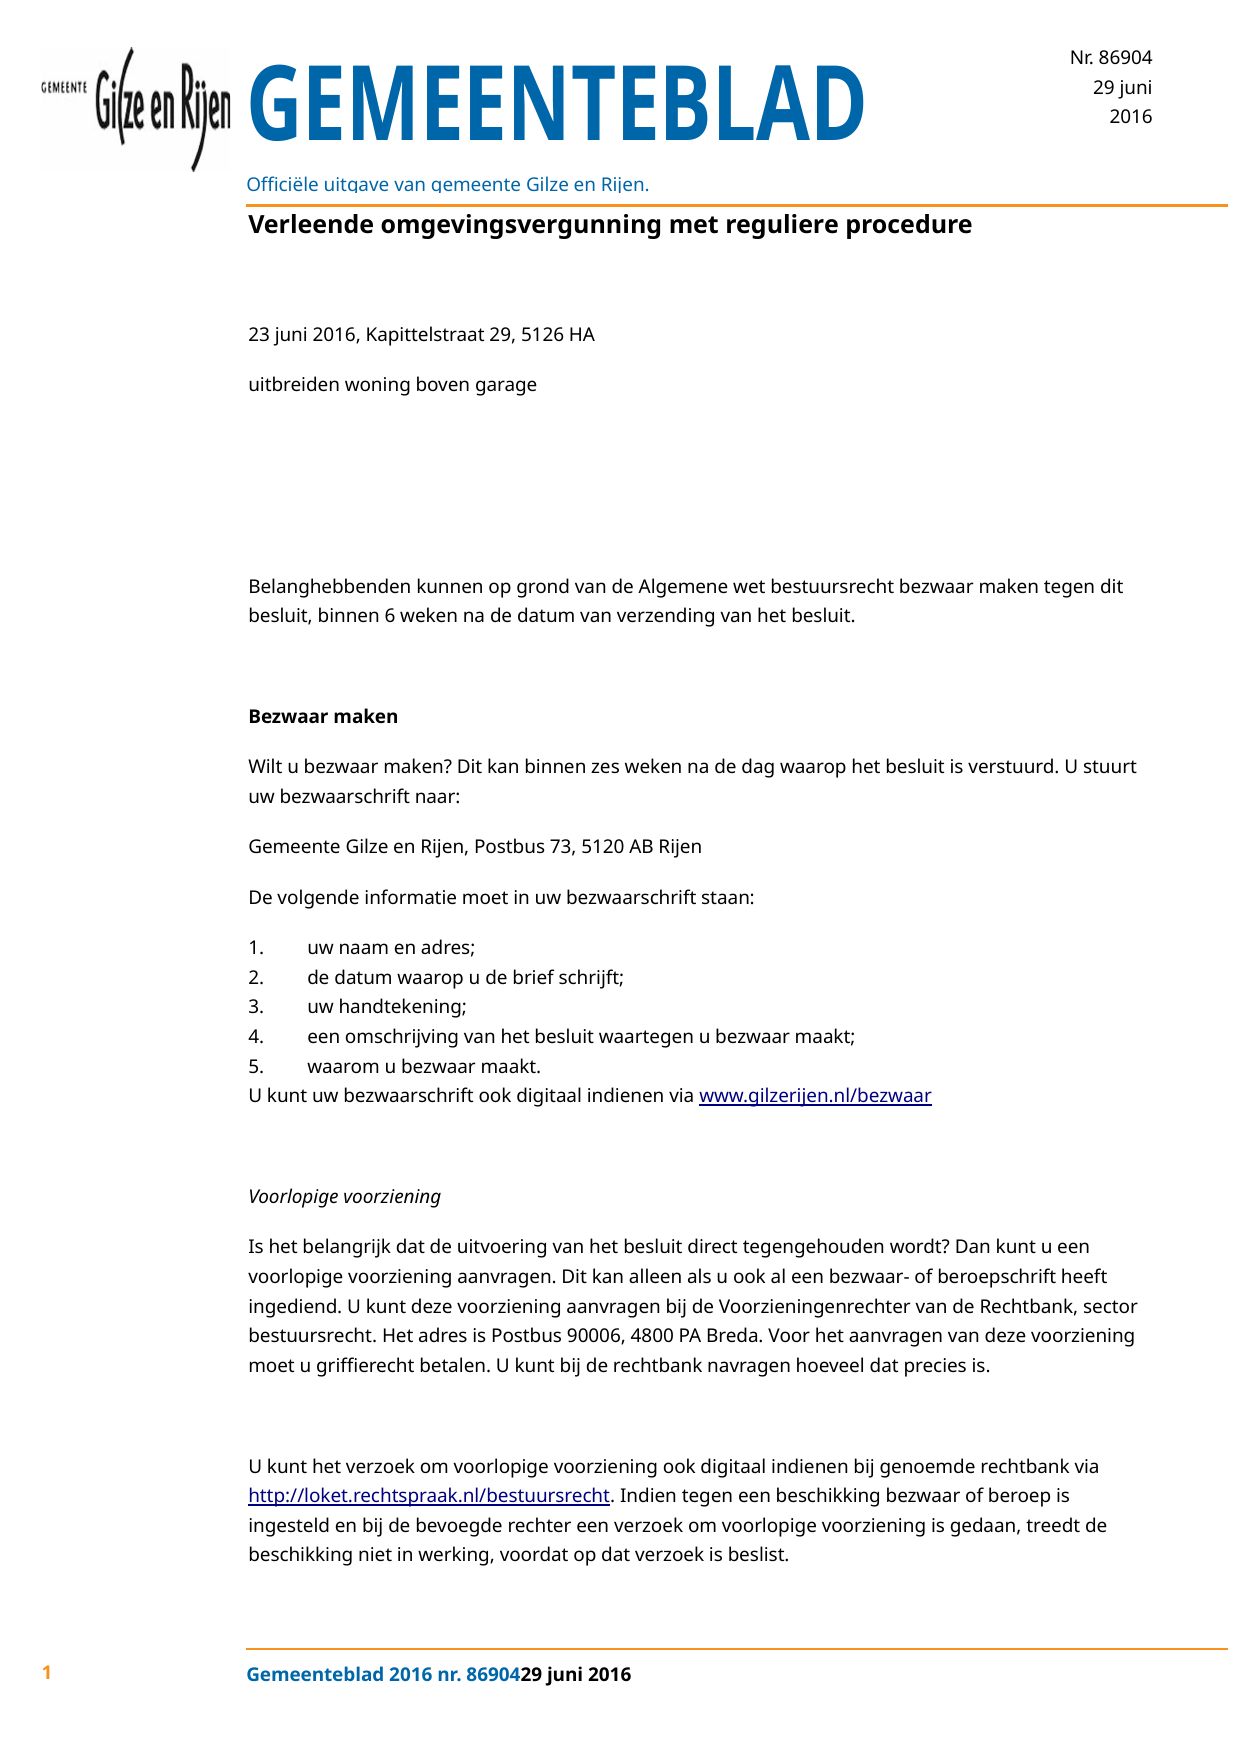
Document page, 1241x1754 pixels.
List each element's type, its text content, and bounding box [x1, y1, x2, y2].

text Wilt u bezwaar maken? Dit kan binnen zes weken na de dag waarop het besluit is verstuurd. U stuurt uw bezwaarschrift naar: [248, 754, 1152, 809]
list uw naam en adres; [248, 934, 1152, 960]
text Voorlopige voorziening [248, 1183, 1152, 1209]
picture [41, 47, 231, 172]
text U kunt uw bezwaarschrift ook digitaal indienen via www.gilzerijen.nl/bezwaar [248, 1082, 1152, 1108]
text Verleende omgevingsvergunning met reguliere procedure [248, 207, 1152, 241]
text De volgende informatie moet in uw bezwaarschrift staan: [248, 884, 1152, 910]
text U kunt het verzoek om voorlopige voorziening ook digitaal indienen bij genoemde rechtbank via http://loket.rechtspraak.nl/bestuursrecht. Indien tegen een beschikking bezwaar of beroep is ingesteld en bij de bevoegde rechter een verzoek om voorlopige voorziening is gedaan, treedt de beschikking niet in werking, voordat op dat verzoek is beslist. [248, 1453, 1152, 1567]
text Gemeente Gilze en Rijen, Postbus 73, 5120 AB Rijen [248, 834, 1152, 859]
list waarom u bezwaar maakt. [248, 1053, 1152, 1078]
text Is het belangrijk dat de uitvoering van het besluit direct tegengehouden wordt? Dan kunt u een voorlopige voorziening aanvragen. Dit kan alleen als u ook al een bezwaar- of beroepschrift heeft ingediend. U kunt deze voorziening aanvragen bij de Voorzieningenrechter van de Rechtbank, sector bestuursrecht. Het adres is Postbus 90006, 4800 PA Breda. Voor het aanvragen van deze voorziening moet u griffierecht betalen. U kunt bij de rechtbank navragen hoeveel dat precies is. [248, 1234, 1152, 1378]
text Belanghebbenden kunnen op grond van de Algemene wet bestuursrecht bezwaar maken tegen dit besluit, binnen 6 weken na de datum van verzending van het besluit. [248, 573, 1152, 628]
text Bezwaar maken [248, 703, 1152, 729]
list uw handtekening; [248, 994, 1152, 1019]
list een omschrijving van het besluit waartegen u bezwaar maakt; [248, 1023, 1152, 1049]
list de datum waarop u de brief schrijft; [248, 964, 1152, 990]
text 23 juni 2016, Kapittelstraat 29, 5126 HA [248, 321, 1152, 346]
text uitbreiden woning boven garage [248, 371, 1152, 397]
